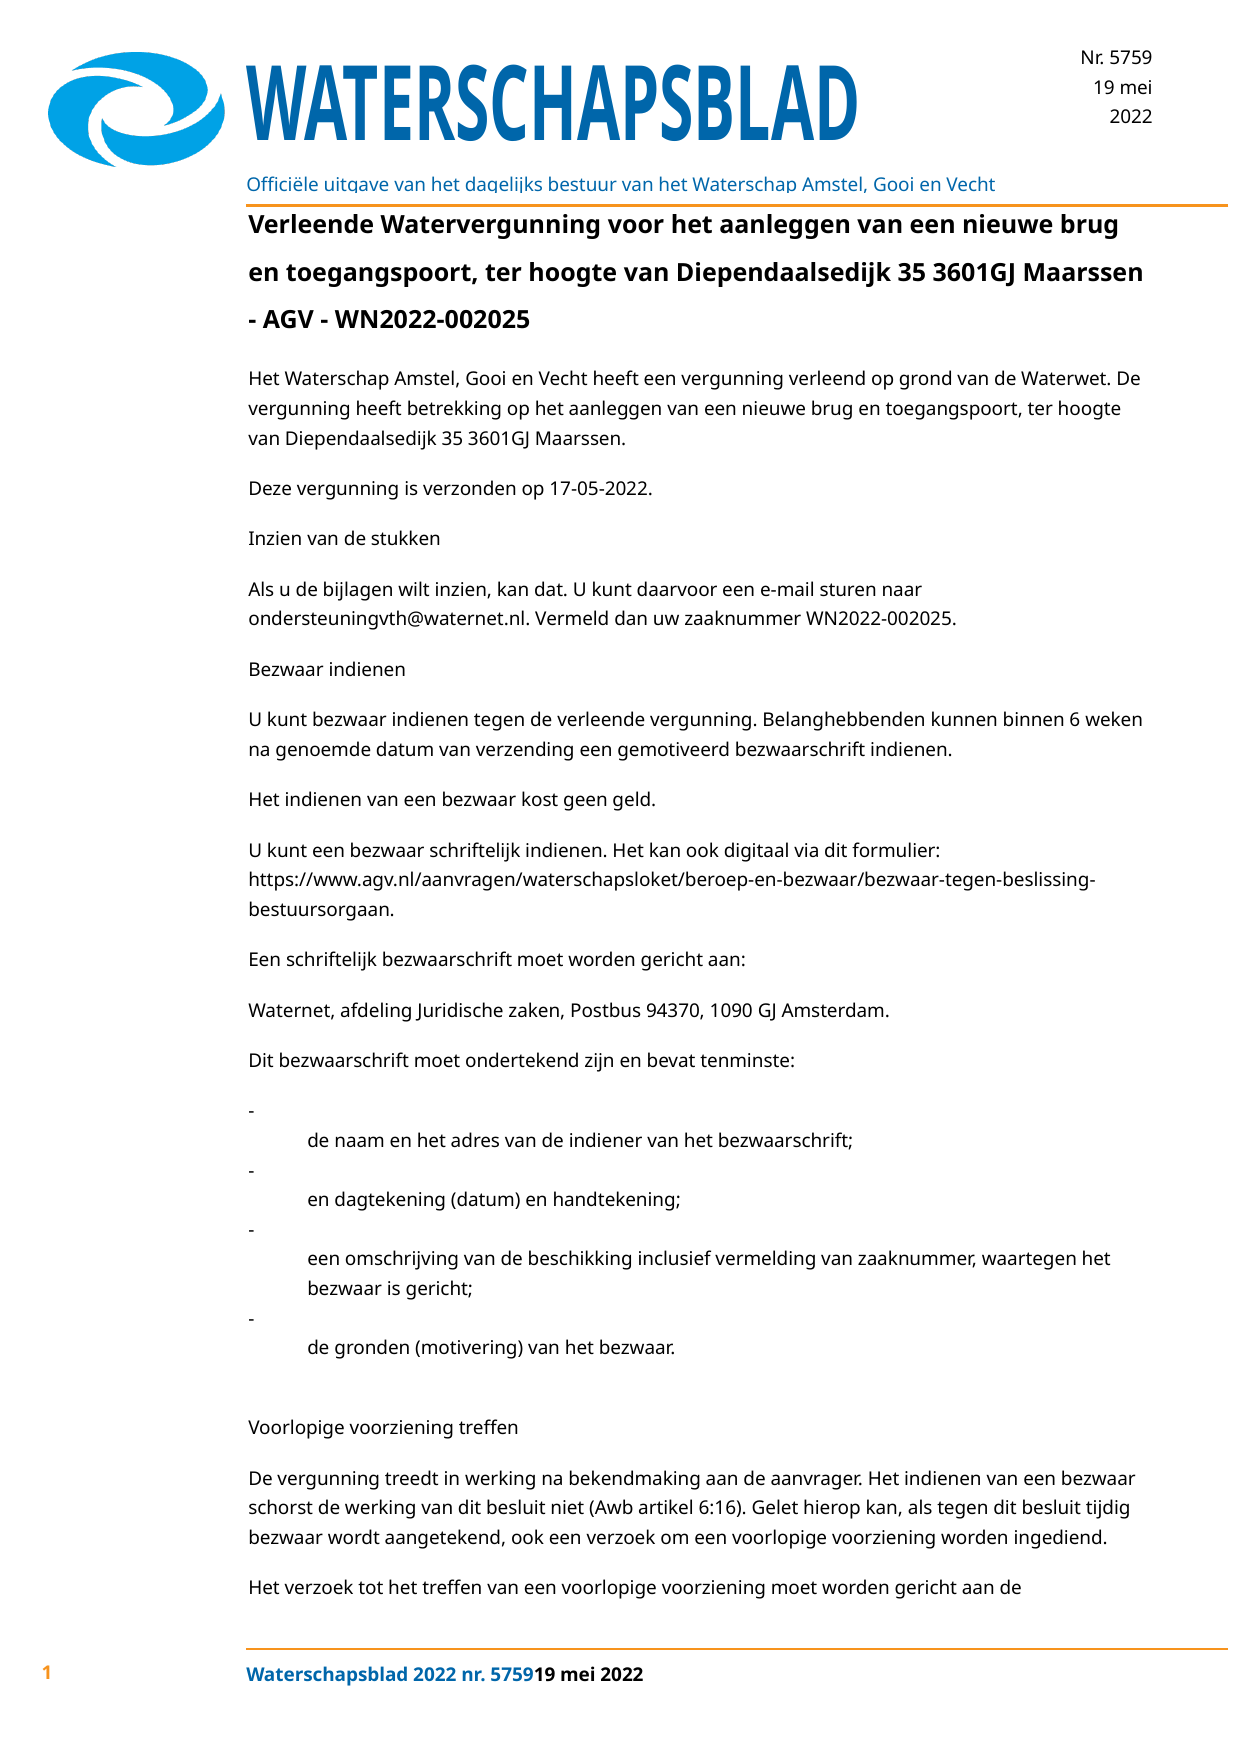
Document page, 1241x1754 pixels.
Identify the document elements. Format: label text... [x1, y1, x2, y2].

text Als u de bijlagen wilt inzien, kan dat. U kunt daarvoor een e-mail sturen naar ondersteuningvth@waternet.nl. Vermeld dan uw zaaknummer WN2022-002025. [248, 576, 1152, 631]
picture [41, 47, 231, 172]
list en dagtekening (datum) en handtekening; [248, 1186, 1152, 1212]
text U kunt een bezwaar schriftelijk indienen. Het kan ook digitaal via dit formulier: https://www.agv.nl/aanvragen/waterschapsloket/beroep-en-bezwaar/bezwaar-tegen-beslissing-bestuursorgaan. [248, 837, 1152, 922]
text De vergunning treedt in werking na bekendmaking aan de aanvrager. Het indienen van een bezwaar schorst de werking van dit besluit niet (Awb artikel 6:16). Gelet hierop kan, als tegen dit besluit tijdig bezwaar wordt aangetekend, ook een verzoek om een voorlopige voorziening worden ingediend. [248, 1465, 1152, 1549]
text Voorlopige voorziening treffen [248, 1414, 1152, 1440]
text Het verzoek tot het treffen van een voorlopige voorziening moet worden gericht aan de [248, 1574, 1152, 1600]
list een omschrijving van de beschikking inclusief vermelding van zaaknummer, waartegen het bezwaar is gericht; [248, 1246, 1152, 1301]
text Deze vergunning is verzonden op 17-05-2022. [248, 475, 1152, 501]
text U kunt bezwaar indienen tegen de verleende vergunning. Belanghebbenden kunnen binnen 6 weken na genoemde datum van verzending een gemotiveerd bezwaarschrift indienen. [248, 706, 1152, 762]
text Verleende Watervergunning voor het aanleggen van een nieuwe brug en toegangspoort, ter hoogte van Diependaalsedijk 35 3601GJ Maarssen - AGV - WN2022-002025 [248, 207, 1152, 336]
text Het indienen van een bezwaar kost geen geld. [248, 786, 1152, 812]
list de gronden (motivering) van het bezwaar. [248, 1334, 1152, 1360]
text Waternet, afdeling Juridische zaken, Postbus 94370, 1090 GJ Amsterdam. [248, 997, 1152, 1022]
text Een schriftelijk bezwaarschrift moet worden gericht aan: [248, 946, 1152, 972]
text Bezwaar indienen [248, 656, 1152, 682]
text Het Waterschap Amstel, Gooi en Vecht heeft een vergunning verleend op grond van de Waterwet. De vergunning heeft betrekking op het aanleggen van een nieuwe brug en toegangspoort, ter hoogte van Diependaalsedijk 35 3601GJ Maarssen. [248, 366, 1152, 450]
list de naam en het adres van de indiener van het bezwaarschrift; [248, 1127, 1152, 1153]
text Inzien van de stukken [248, 526, 1152, 551]
text Dit bezwaarschrift moet ondertekend zijn en bevat tenminste: [248, 1047, 1152, 1073]
